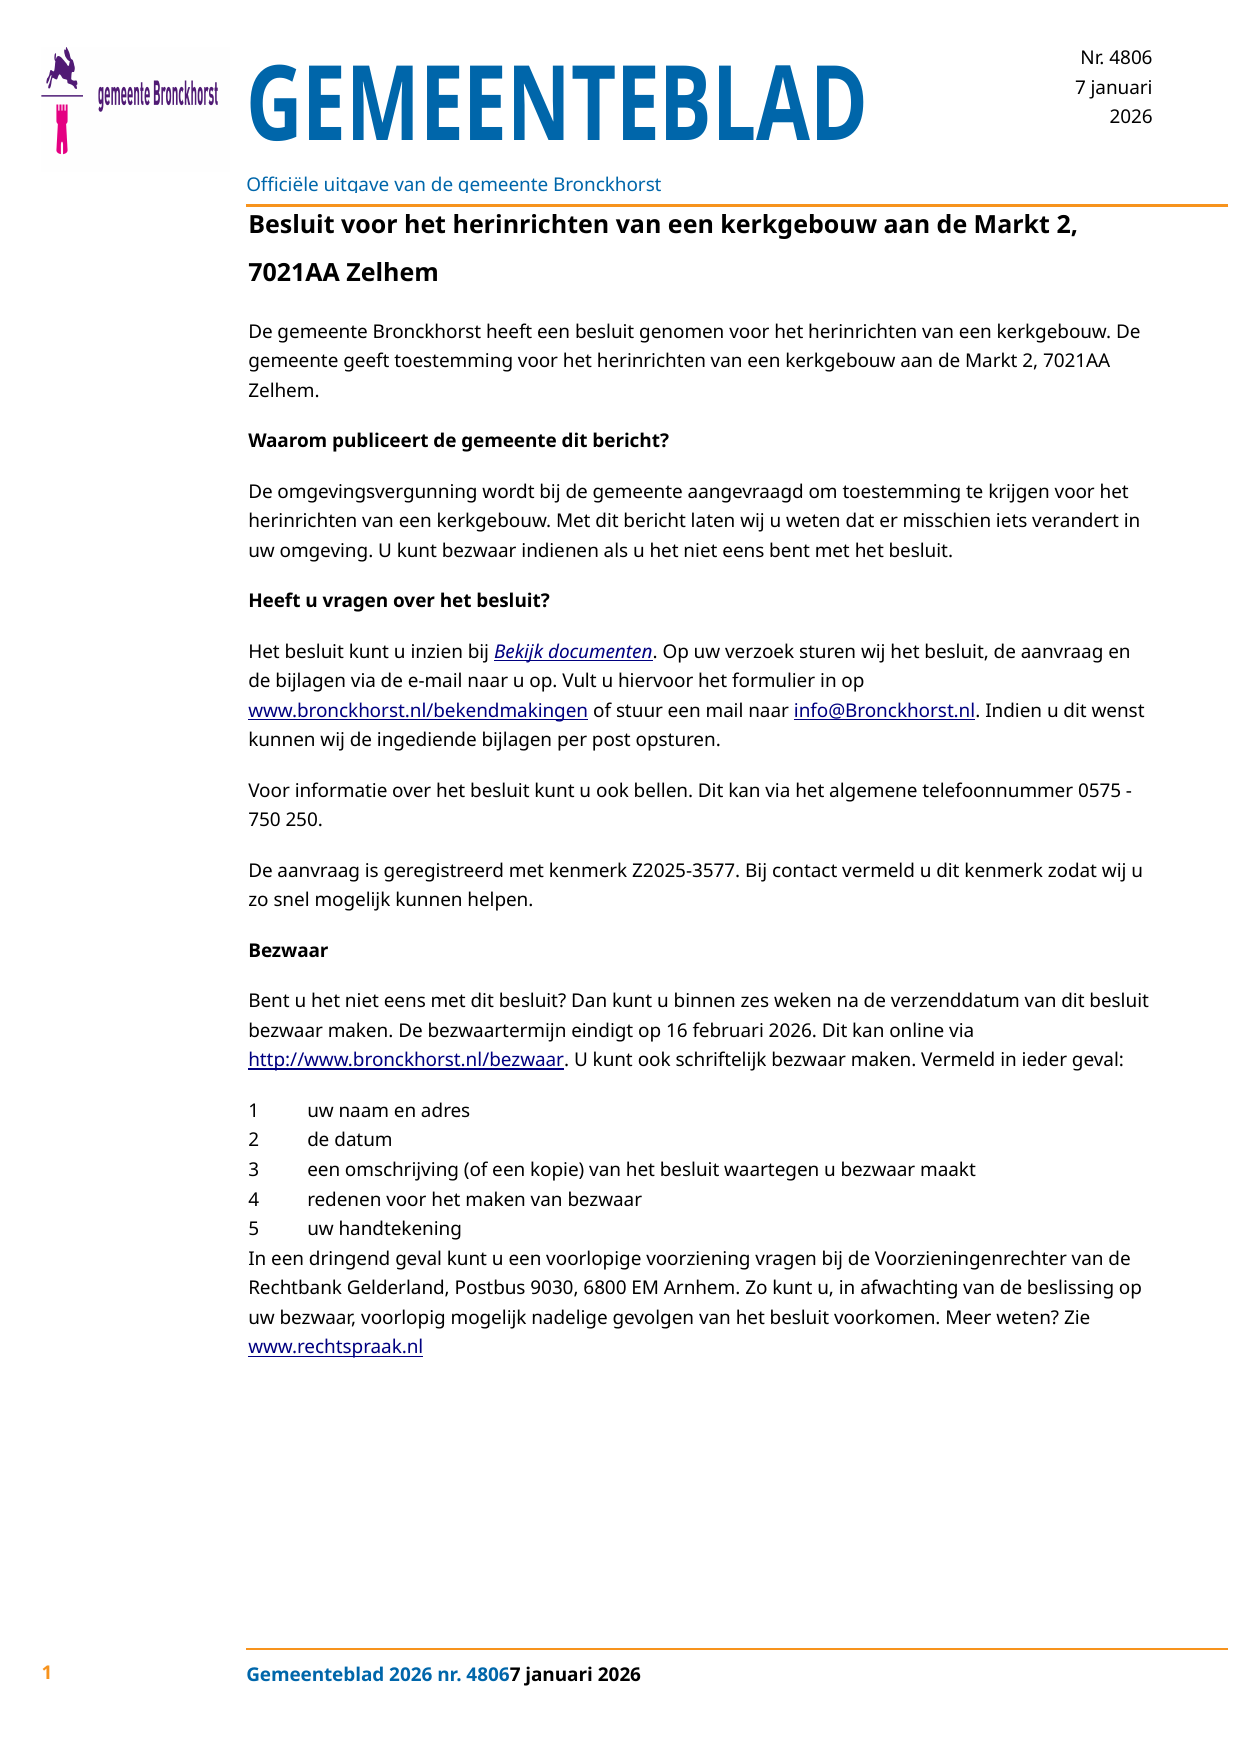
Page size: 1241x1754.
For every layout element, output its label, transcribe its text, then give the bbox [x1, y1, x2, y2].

text Het besluit kunt u inzien bij Bekijk documenten. Op uw verzoek sturen wij het besluit, de aanvraag en de bijlagen via de e-mail naar u op. Vult u hiervoor het formulier in op www.bronckhorst.nl/bekendmakingen of stuur een mail naar info@Bronckhorst.nl. Indien u dit wenst kunnen wij de ingediende bijlagen per post opsturen. [248, 638, 1152, 752]
text De omgevingsvergunning wordt bij de gemeente aangevraagd om toestemming te krijgen voor het herinrichten van een kerkgebouw. Met dit bericht laten wij u weten dat er misschien iets verandert in uw omgeving. U kunt bezwaar indienen als u het niet eens bent met het besluit. [248, 478, 1152, 563]
text In een dringend geval kunt u een voorlopige voorziening vragen bij de Voorzieningenrechter van de Rechtbank Gelderland, Postbus 9030, 6800 EM Arnhem. Zo kunt u, in afwachting van de beslissing op uw bezwaar, voorlopig mogelijk nadelige gevolgen van het besluit voorkomen. Meer weten? Zie www.rechtspraak.nl [248, 1245, 1152, 1359]
list redenen voor het maken van bezwaar [248, 1186, 1152, 1212]
text Voor informatie over het besluit kunt u ook bellen. Dit kan via het algemene telefoonnummer 0575 - 750 250. [248, 777, 1152, 832]
list de datum [248, 1127, 1152, 1152]
list uw handtekening [248, 1215, 1152, 1241]
picture [41, 47, 231, 172]
text De aanvraag is geregistreerd met kenmerk Z2025-3577. Bij contact vermeld u dit kenmerk zodat wij u zo snel mogelijk kunnen helpen. [248, 857, 1152, 912]
text Bent u het niet eens met dit besluit? Dan kunt u binnen zes weken na de verzenddatum van dit besluit bezwaar maken. De bezwaartermijn eindigt op 16 februari 2026. Dit kan online via http://www.bronckhorst.nl/bezwaar. U kunt ook schriftelijk bezwaar maken. Vermeld in ieder geval: [248, 987, 1152, 1072]
text Bezwaar [248, 937, 1152, 963]
list een omschrijving (of een kopie) van het besluit waartegen u bezwaar maakt [248, 1156, 1152, 1182]
text Besluit voor het herinrichten van een kerkgebouw aan de Markt 2, 7021AA Zelhem [248, 207, 1152, 288]
text De gemeente Bronckhorst heeft een besluit genomen voor het herinrichten van een kerkgebouw. De gemeente geeft toestemming voor het herinrichten van een kerkgebouw aan de Markt 2, 7021AA Zelhem. [248, 318, 1152, 403]
text Heeft u vragen over het besluit? [248, 587, 1152, 613]
list uw naam en adres [248, 1097, 1152, 1123]
text Waarom publiceert de gemeente dit bericht? [248, 427, 1152, 453]
